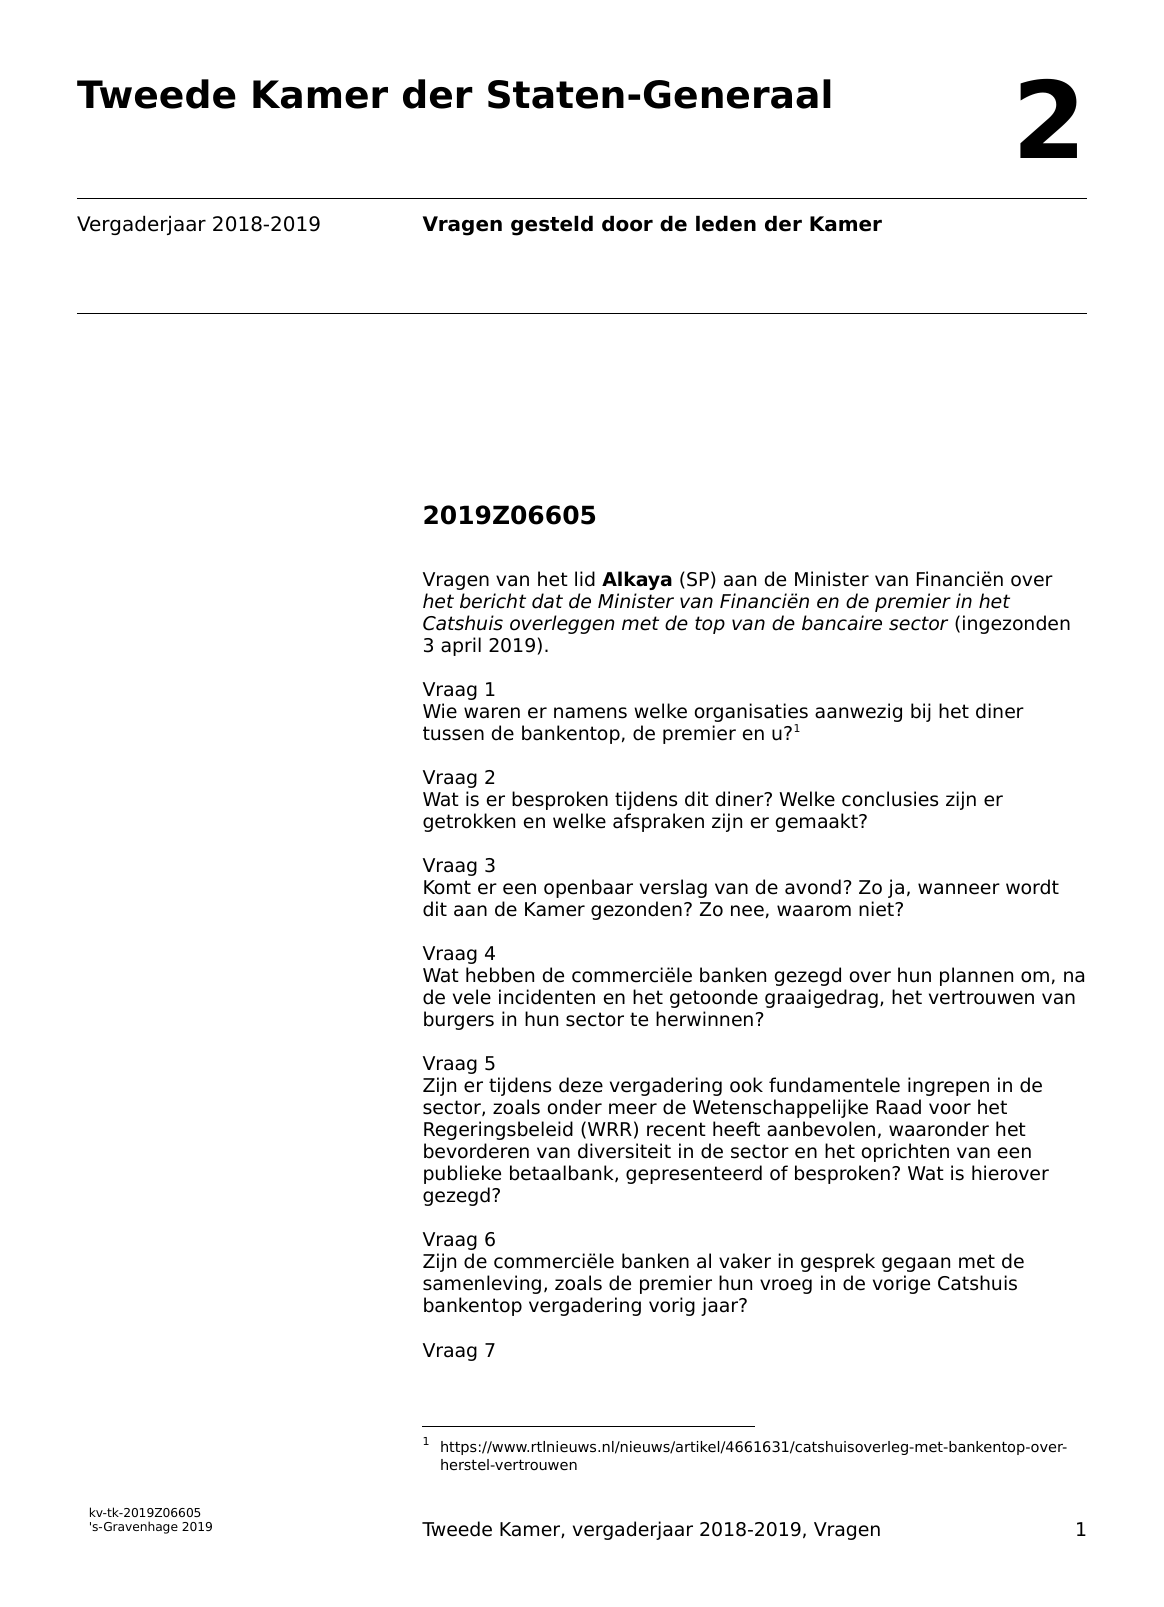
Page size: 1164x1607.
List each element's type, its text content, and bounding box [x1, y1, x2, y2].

text Vraag 5 [422, 1053, 1087, 1075]
text https://www.rtlnieuws.nl/nieuws/artikel/4661631/catshuisoverleg-met-bankentop-over-herstel-vertrouwen [422, 1435, 1087, 1474]
text Vraag 1 [422, 679, 1087, 701]
text Wat hebben de commerciële banken gezegd over hun plannen om, na de vele incidenten en het getoonde graaigedrag, het vertrouwen van burgers in hun sector te herwinnen? [422, 965, 1087, 1031]
text Vraag 2 [422, 767, 1087, 789]
text Vraag 7 [422, 1339, 1087, 1361]
table_cell Vragen gesteld door de leden der Kamer [422, 199, 1087, 313]
text 's-Gravenhage 2019 [88, 1520, 323, 1534]
text Zijn de commerciële banken al vaker in gesprek gegaan met de samenleving, zoals de premier hun vroeg in de vorige Catshuis bankentop vergadering vorig jaar? [422, 1251, 1087, 1317]
text Vraag 6 [422, 1229, 1087, 1251]
text Wie waren er namens welke organisaties aanwezig bij het diner tussen de bankentop, de premier en u? [422, 701, 1087, 745]
text 2019Z06605 [422, 501, 1087, 531]
text Vraag 4 [422, 943, 1087, 965]
text Vraag 3 [422, 855, 1087, 877]
text Komt er een openbaar verslag van de avond? Zo ja, wanneer wordt dit aan de Kamer gezonden? Zo nee, waarom niet? [422, 877, 1087, 921]
table_header 2 [886, 59, 1087, 198]
table_header Tweede Kamer der Staten-Generaal [77, 59, 886, 198]
text Zijn er tijdens deze vergadering ook fundamentele ingrepen in de sector, zoals onder meer de Wetenschappelijke Raad voor het Regeringsbeleid (WRR) recent heeft aanbevolen, waaronder het bevorderen van diversiteit in de sector en het oprichten van een publieke betaalbank, gepresenteerd of besproken? Wat is hierover gezegd? [422, 1075, 1087, 1207]
table_cell Vergaderjaar 2018-2019 [77, 199, 422, 313]
text kv-tk-2019Z06605 [88, 1506, 323, 1520]
text Wat is er besproken tijdens dit diner? Welke conclusies zijn er getrokken en welke afspraken zijn er gemaakt? [422, 789, 1087, 833]
text Vragen van het lid Alkaya (SP) aan de Minister van Financiën over het bericht dat de Minister van Financiën en de premier in het Catshuis overleggen met de top van de bancaire sector (ingezonden 3 april 2019). [422, 569, 1087, 657]
